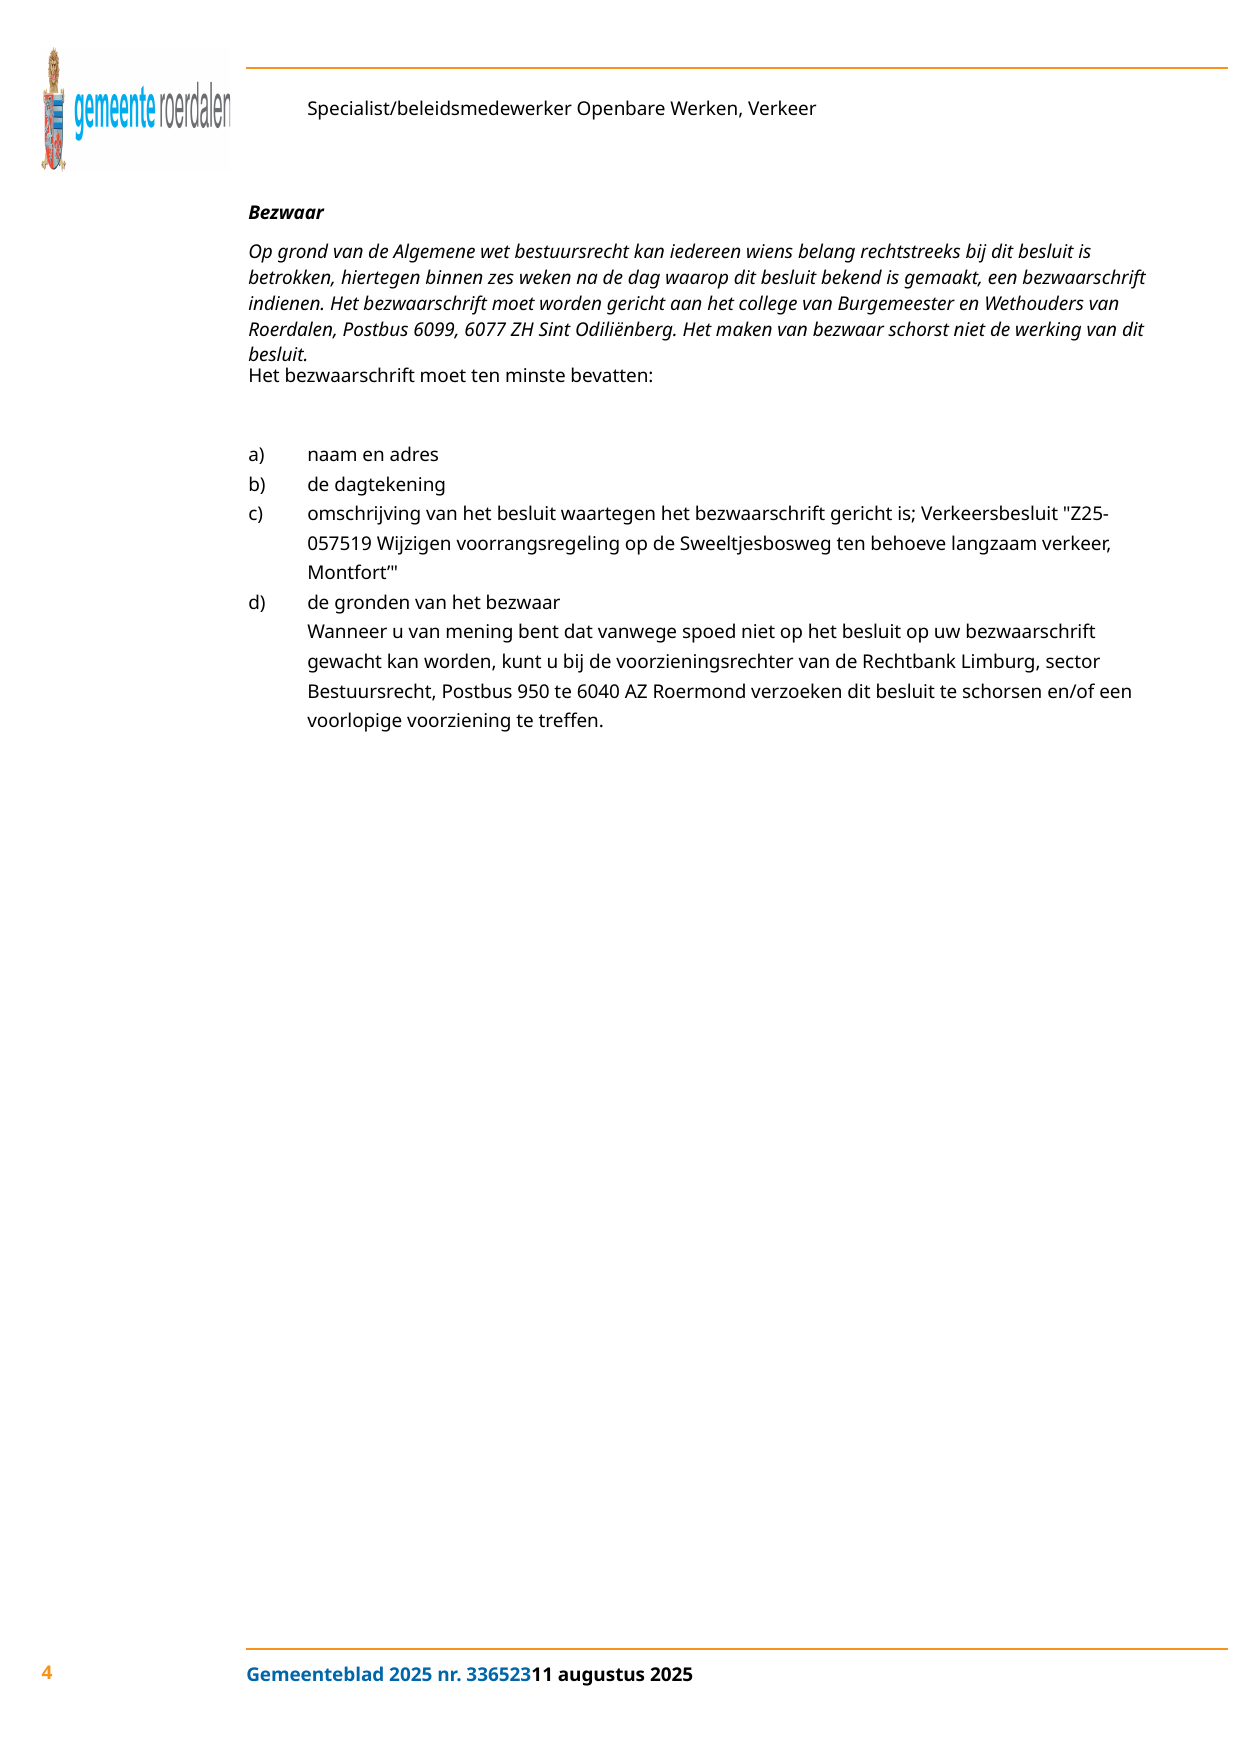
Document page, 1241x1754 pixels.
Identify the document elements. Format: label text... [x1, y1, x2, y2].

text Bezwaar [248, 199, 1152, 225]
list de gronden van het bezwaar [248, 589, 1152, 615]
list omschrijving van het besluit waartegen het bezwaarschrift gericht is; Verkeersbesluit "Z25-057519 Wijzigen voorrangsregeling op de Sweeltjesbosweg ten behoeve langzaam verkeer, Montfort’" [248, 500, 1152, 585]
list naam en adres [248, 441, 1152, 467]
list Specialist/beleidsmedewerker Openbare Werken, Verkeer [248, 95, 1152, 121]
text Op grond van de Algemene wet bestuursrecht kan iedereen wiens belang rechtstreeks bij dit besluit is betrokken, hiertegen binnen zes weken na de dag waarop dit besluit bekend is gemaakt, een bezwaarschrift indienen. Het bezwaarschrift moet worden gericht aan het college van Burgemeester en Wethouders van Roerdalen, Postbus 6099, 6077 ZH Sint Odiliënberg. Het maken van bezwaar schorst niet de werking van dit besluit. [248, 239, 1152, 367]
picture [41, 47, 231, 172]
list de dagtekening [248, 471, 1152, 497]
text Het bezwaarschrift moet ten minste bevatten: [248, 367, 1152, 387]
list Wanneer u van mening bent dat vanwege spoed niet op het besluit op uw bezwaarschrift gewacht kan worden, kunt u bij de voorzieningsrechter van de Rechtbank Limburg, sector Bestuursrecht, Postbus 950 te 6040 AZ Roermond verzoeken dit besluit te schorsen en/of een voorlopige voorziening te treffen. [248, 619, 1152, 733]
